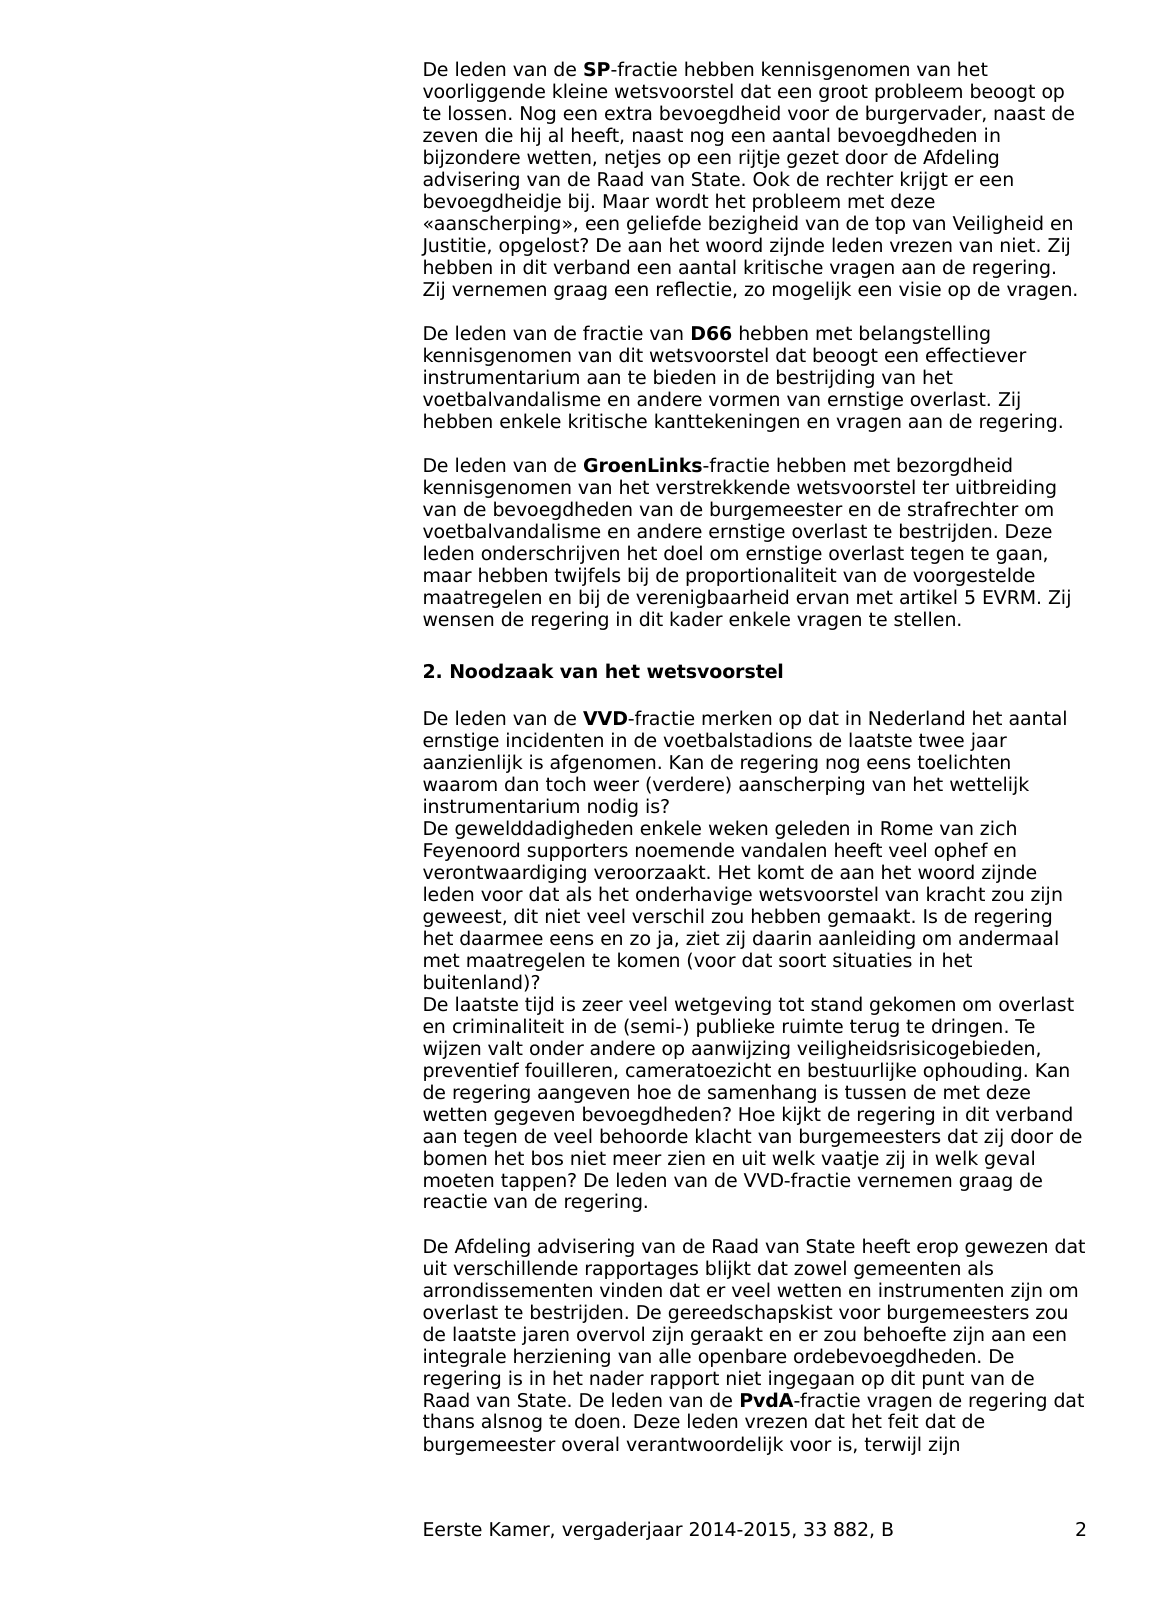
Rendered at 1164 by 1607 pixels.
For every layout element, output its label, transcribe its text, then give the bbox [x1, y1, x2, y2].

text De laatste tijd is zeer veel wetgeving tot stand gekomen om overlast en criminaliteit in de (semi-) publieke ruimte terug te dringen. Te wijzen valt onder andere op aanwijzing veiligheidsrisicogebieden, preventief fouilleren, cameratoezicht en bestuurlijke ophouding. Kan de regering aangeven hoe de samenhang is tussen de met deze wetten gegeven bevoegdheden? Hoe kijkt de regering in dit verband aan tegen de veel behoorde klacht van burgemeesters dat zij door de bomen het bos niet meer zien en uit welk vaatje zij in welk geval moeten tappen? De leden van de VVD-fractie vernemen graag de reactie van de regering. [422, 994, 1087, 1213]
text De leden van de VVD-fractie merken op dat in Nederland het aantal ernstige incidenten in de voetbalstadions de laatste twee jaar aanzienlijk is afgenomen. Kan de regering nog eens toelichten waarom dan toch weer (verdere) aanscherping van het wettelijk instrumentarium nodig is? [422, 708, 1087, 818]
text De Afdeling advisering van de Raad van State heeft erop gewezen dat uit verschillende rapportages blijkt dat zowel gemeenten als arrondissementen vinden dat er veel wetten en instrumenten zijn om overlast te bestrijden. De gereedschapskist voor burgemeesters zou de laatste jaren overvol zijn geraakt en er zou behoefte zijn aan een integrale herziening van alle openbare ordebevoegdheden. De regering is in het nader rapport niet ingegaan op dit punt van de Raad van State. De leden van de PvdA-fractie vragen de regering dat thans alsnog te doen. Deze leden vrezen dat het feit dat de burgemeester overal verantwoordelijk voor is, terwijl zijn [422, 1236, 1087, 1455]
text De leden van de SP-fractie hebben kennisgenomen van het voorliggende kleine wetsvoorstel dat een groot probleem beoogt op te lossen. Nog een extra bevoegdheid voor de burgervader, naast de zeven die hij al heeft, naast nog een aantal bevoegdheden in bijzondere wetten, netjes op een rijtje gezet door de Afdeling advisering van de Raad van State. Ook de rechter krijgt er een bevoegdheidje bij. Maar wordt het probleem met deze «aanscherping», een geliefde bezigheid van de top van Veiligheid en Justitie, opgelost? De aan het woord zijnde leden vrezen van niet. Zij hebben in dit verband een aantal kritische vragen aan de regering. Zij vernemen graag een reflectie, zo mogelijk een visie op de vragen. [422, 59, 1087, 301]
text De leden van de GroenLinks-fractie hebben met bezorgdheid kennisgenomen van het verstrekkende wetsvoorstel ter uitbreiding van de bevoegdheden van de burgemeester en de strafrechter om voetbalvandalisme en andere ernstige overlast te bestrijden. Deze leden onderschrijven het doel om ernstige overlast tegen te gaan, maar hebben twijfels bij de proportionaliteit van de voorgestelde maatregelen en bij de verenigbaarheid ervan met artikel 5 EVRM. Zij wensen de regering in dit kader enkele vragen te stellen. [422, 455, 1087, 631]
text De leden van de fractie van D66 hebben met belangstelling kennisgenomen van dit wetsvoorstel dat beoogt een effectiever instrumentarium aan te bieden in de bestrijding van het voetbalvandalisme en andere vormen van ernstige overlast. Zij hebben enkele kritische kanttekeningen en vragen aan de regering. [422, 323, 1087, 433]
text De gewelddadigheden enkele weken geleden in Rome van zich Feyenoord supporters noemende vandalen heeft veel ophef en verontwaardiging veroorzaakt. Het komt de aan het woord zijnde leden voor dat als het onderhavige wetsvoorstel van kracht zou zijn geweest, dit niet veel verschil zou hebben gemaakt. Is de regering het daarmee eens en zo ja, ziet zij daarin aanleiding om andermaal met maatregelen te komen (voor dat soort situaties in het buitenland)? [422, 818, 1087, 994]
subtitle 2. Noodzaak van het wetsvoorstel [422, 661, 1087, 683]
